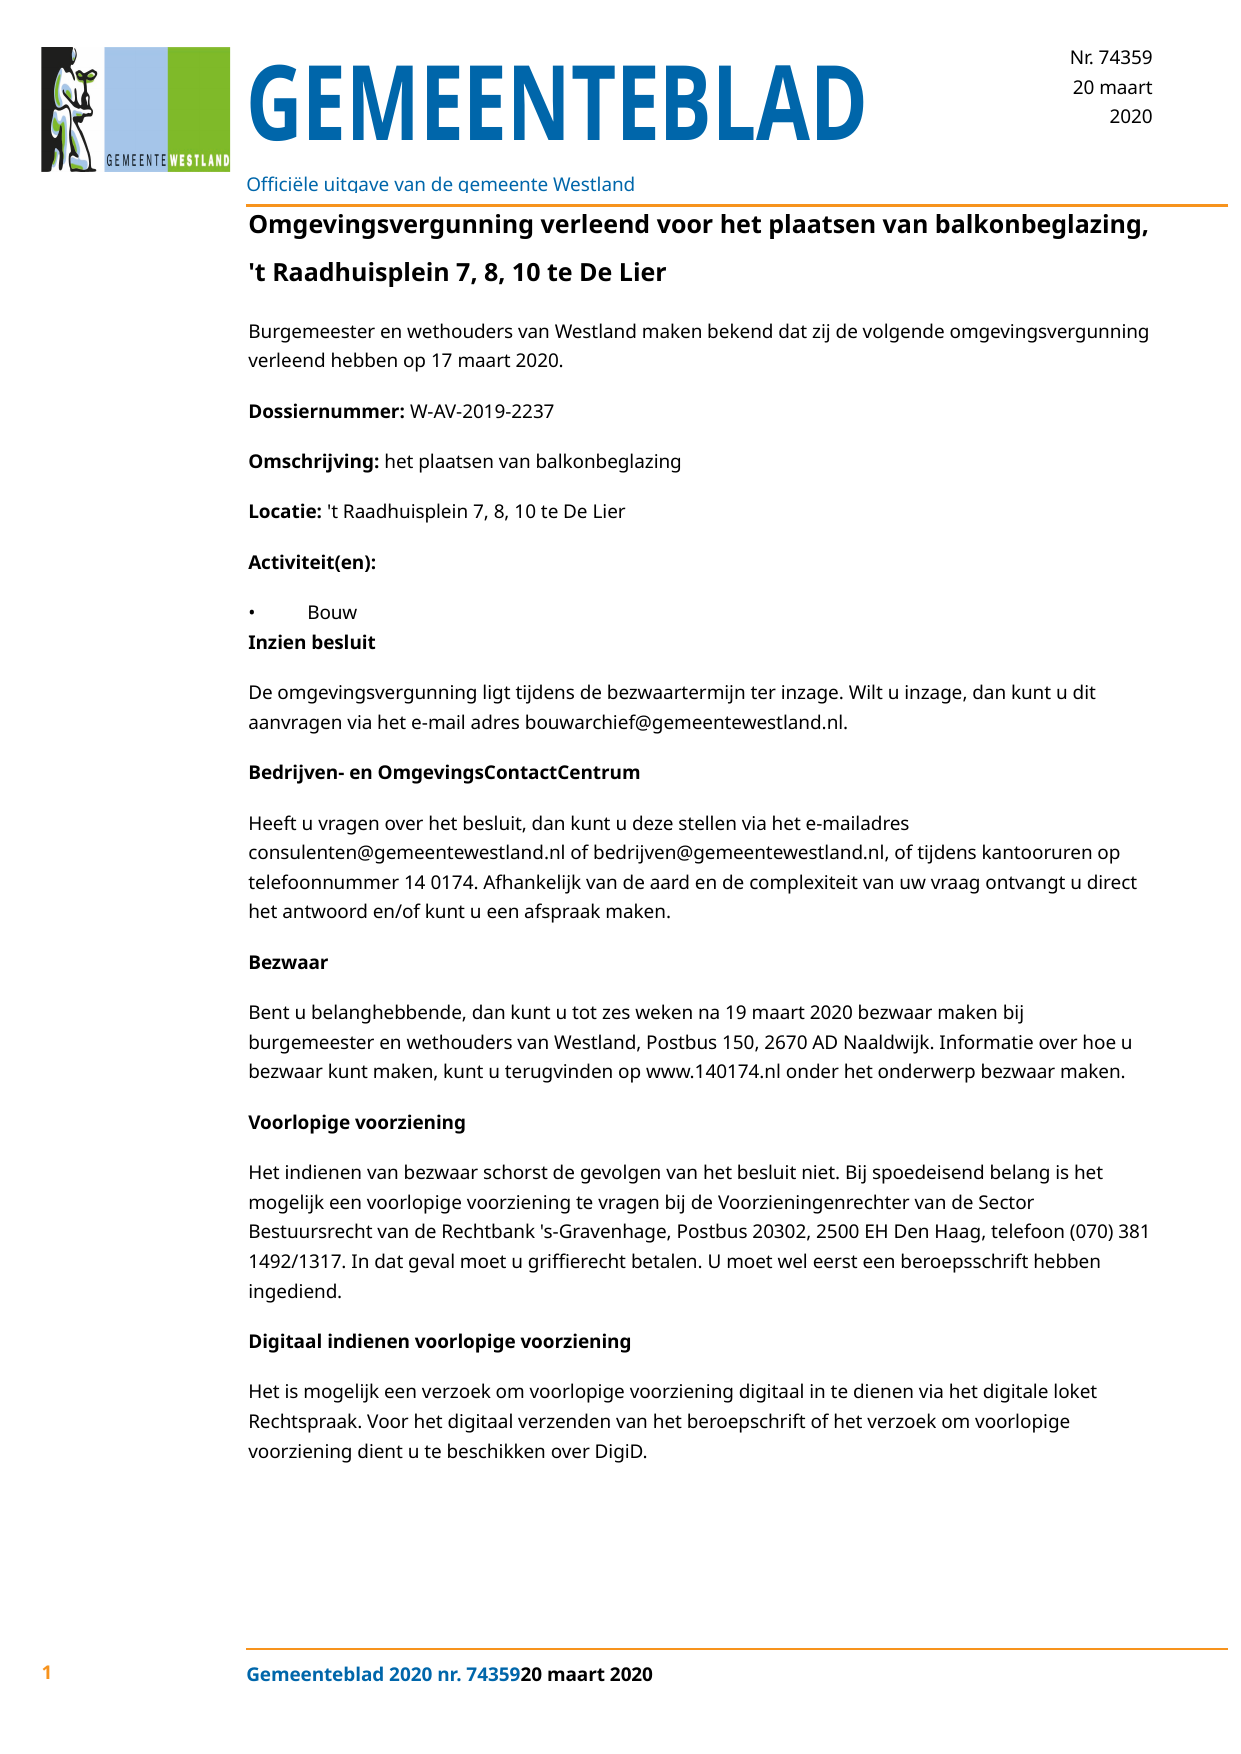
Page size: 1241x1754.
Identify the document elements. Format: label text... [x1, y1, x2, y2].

text Het indienen van bezwaar schorst de gevolgen van het besluit niet. Bij spoedeisend belang is het mogelijk een voorlopige voorziening te vragen bij de Voorzieningenrechter van de Sector Bestuursrecht van de Rechtbank 's-Gravenhage, Postbus 20302, 2500 EH Den Haag, telefoon (070) 381 1492/1317. In dat geval moet u griffierecht betalen. U moet wel eerst een beroepsschrift hebben ingediend. [248, 1159, 1152, 1304]
picture [41, 47, 231, 172]
text Voorlopige voorziening [248, 1109, 1152, 1135]
text Omgevingsvergunning verleend voor het plaatsen van balkonbeglazing, 't Raadhuisplein 7, 8, 10 te De Lier [248, 207, 1152, 288]
text De omgevingsvergunning ligt tijdens de bezwaartermijn ter inzage. Wilt u inzage, dan kunt u dit aanvragen via het e-mail adres bouwarchief@gemeentewestland.nl. [248, 679, 1152, 735]
text Bedrijven- en OmgevingsContactCentrum [248, 759, 1152, 785]
text Burgemeester en wethouders van Westland maken bekend dat zij de volgende omgevingsvergunning verleend hebben op 17 maart 2020. [248, 318, 1152, 373]
text Dossiernummer: W-AV-2019-2237 [248, 398, 1152, 424]
text Locatie: 't Raadhuisplein 7, 8, 10 te De Lier [248, 499, 1152, 524]
text Het is mogelijk een verzoek om voorlopige voorziening digitaal in te dienen via het digitale loket Rechtspraak. Voor het digitaal verzenden van het beroepschrift of het verzoek om voorlopige voorziening dient u te beschikken over DigiD. [248, 1379, 1152, 1464]
list Bouw [248, 599, 1152, 625]
text Heeft u vragen over het besluit, dan kunt u deze stellen via het e-mailadres consulenten@gemeentewestland.nl of bedrijven@gemeentewestland.nl, of tijdens kantooruren op telefoonnummer 14 0174. Afhankelijk van de aard en de complexiteit van uw vraag ontvangt u direct het antwoord en/of kunt u een afspraak maken. [248, 810, 1152, 924]
text Bezwaar [248, 949, 1152, 975]
text Activiteit(en): [248, 549, 1152, 575]
text Omschrijving: het plaatsen van balkonbeglazing [248, 448, 1152, 474]
text Digitaal indienen voorlopige voorziening [248, 1328, 1152, 1354]
text Inzien besluit [248, 629, 1152, 655]
text Bent u belanghebbende, dan kunt u tot zes weken na 19 maart 2020 bezwaar maken bij burgemeester en wethouders van Westland, Postbus 150, 2670 AD Naaldwijk. Informatie over hoe u bezwaar kunt maken, kunt u terugvinden op www.140174.nl onder het onderwerp bezwaar maken. [248, 999, 1152, 1084]
